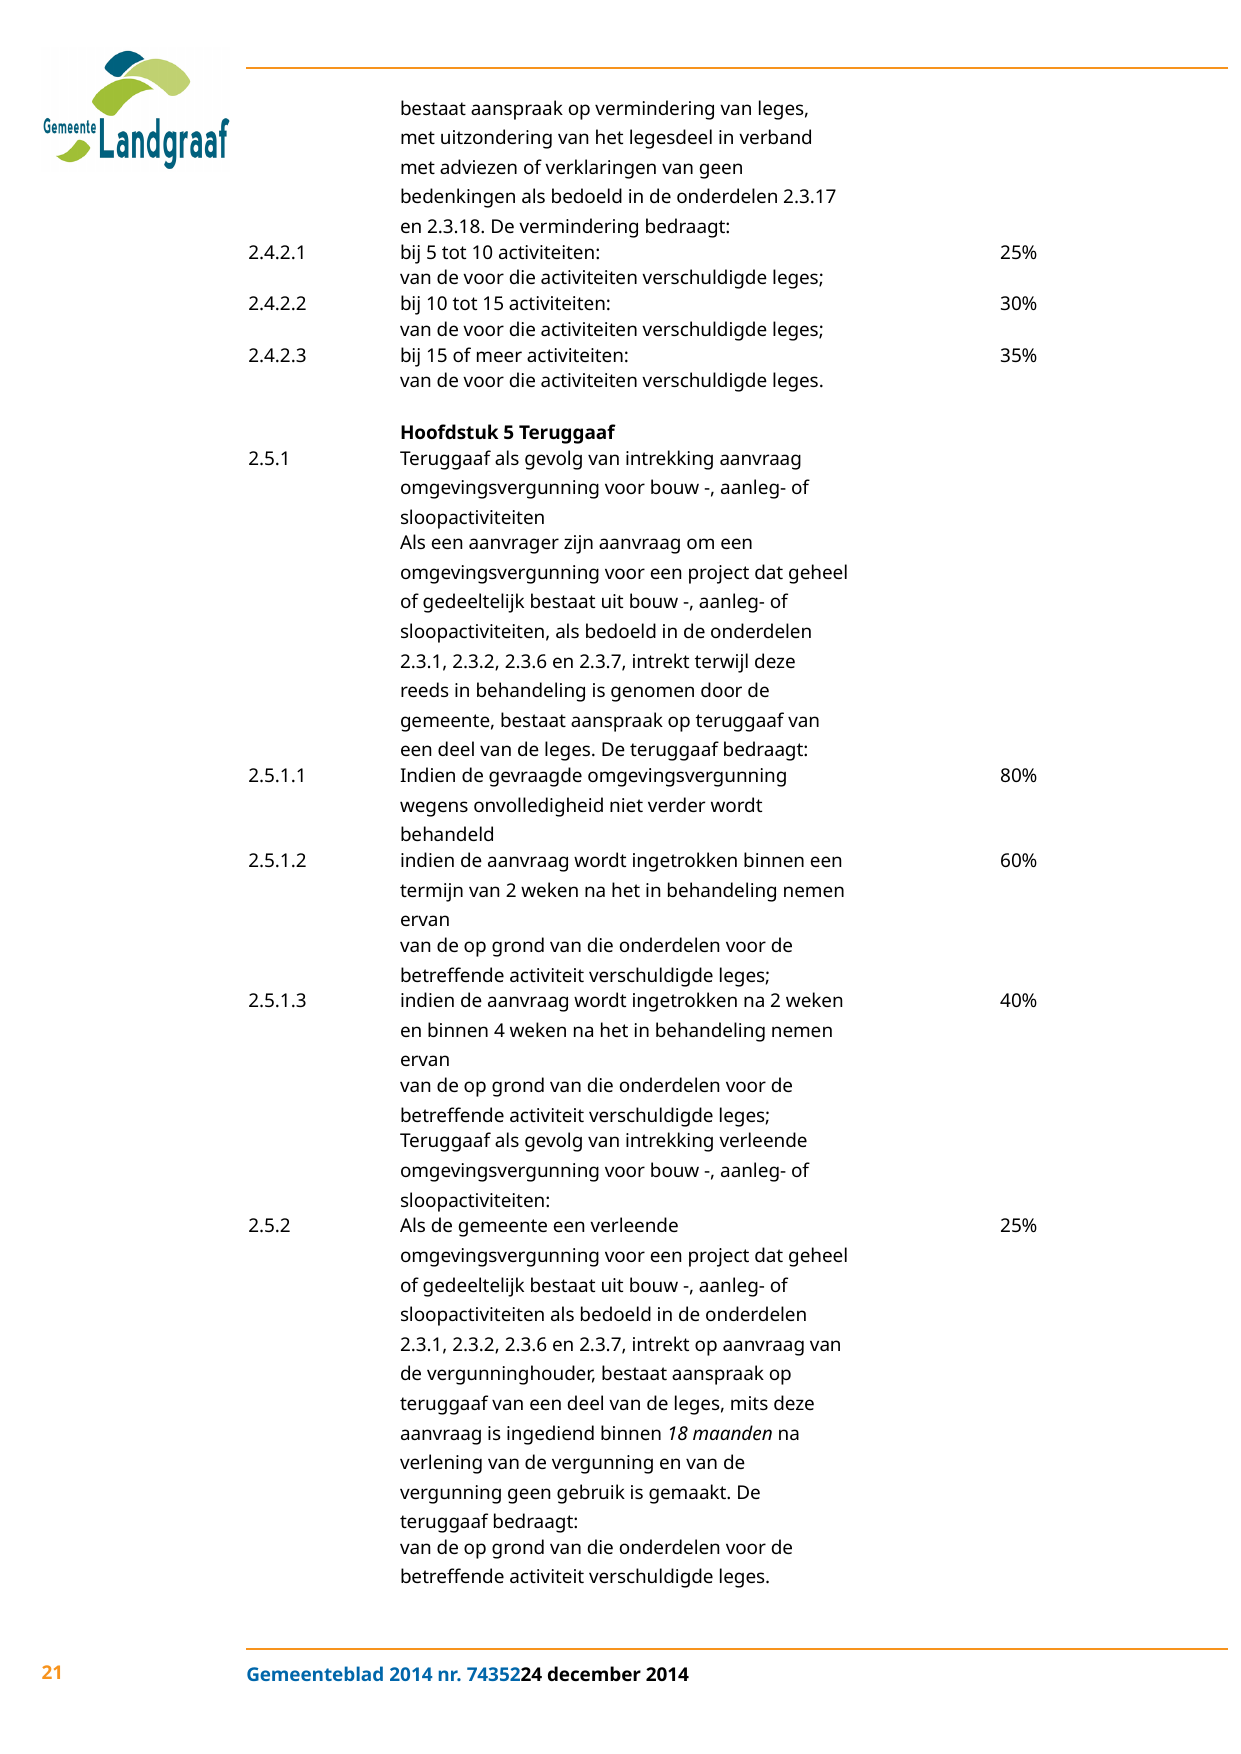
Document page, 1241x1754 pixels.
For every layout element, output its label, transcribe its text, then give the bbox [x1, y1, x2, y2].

table_cell [1000, 393, 1152, 419]
table_cell [1000, 932, 1152, 987]
table_cell [1000, 265, 1152, 290]
table_cell 25% [1000, 239, 1152, 264]
table_cell van de voor die activiteiten verschuldigde leges. [400, 368, 848, 393]
table_cell van de op grond van die onderdelen voor de betreffende activiteit verschuldigde leges; [400, 932, 848, 987]
table_cell [248, 419, 400, 445]
table_cell bestaat aanspraak op vermindering van leges, met uitzondering van het legesdeel in verband met adviezen of verklaringen van geen bedenkingen als bedoeld in de onderdelen 2.3.17 en 2.3.18. De vermindering bedraagt: [400, 95, 848, 239]
table_cell [848, 763, 1000, 847]
table_cell [848, 265, 1000, 290]
table_cell Teruggaaf als gevolg van intrekking aanvraag omgevingsvergunning voor bouw -, aanleg- of sloopactiviteiten [400, 445, 848, 529]
table_cell 25% [1000, 1213, 1152, 1534]
table_cell [248, 95, 400, 239]
table_cell bij 10 tot 15 activiteiten: [400, 290, 848, 316]
table_cell 2.5.2 [248, 1213, 400, 1534]
table_cell Hoofdstuk 5 Teruggaaf [400, 419, 848, 445]
table_cell [248, 393, 400, 419]
table_cell van de op grond van die onderdelen voor de betreffende activiteit verschuldigde leges; [400, 1073, 848, 1128]
table_cell [1000, 368, 1152, 393]
table_cell 2.5.1.2 [248, 847, 400, 932]
table_cell 2.4.2.3 [248, 342, 400, 367]
table_cell [848, 988, 1000, 1072]
table_cell [1000, 316, 1152, 342]
table_cell van de op grond van die onderdelen voor de betreffende activiteit verschuldigde leges. [400, 1534, 848, 1589]
table_cell [248, 530, 400, 762]
table_cell van de voor die activiteiten verschuldigde leges; [400, 265, 848, 290]
table_cell [1000, 1128, 1152, 1213]
table_cell indien de aanvraag wordt ingetrokken na 2 weken en binnen 4 weken na het in behandeling nemen ervan [400, 988, 848, 1072]
table_cell [848, 1128, 1000, 1213]
table_cell [848, 1073, 1000, 1128]
table_cell [1000, 1073, 1152, 1128]
table_cell 2.5.1 [248, 445, 400, 529]
table_cell indien de aanvraag wordt ingetrokken binnen een termijn van 2 weken na het in behandeling nemen ervan [400, 847, 848, 932]
table_cell 40% [1000, 988, 1152, 1072]
table_cell [848, 239, 1000, 264]
table_cell [248, 316, 400, 342]
table_cell [400, 393, 848, 419]
table_cell bij 5 tot 10 activiteiten: [400, 239, 848, 264]
table_cell [848, 316, 1000, 342]
table_cell [248, 265, 400, 290]
table_cell 2.4.2.2 [248, 290, 400, 316]
table_cell [848, 1534, 1000, 1589]
table_cell [1000, 419, 1152, 445]
table_cell [1000, 445, 1152, 529]
table_cell 2.5.1.1 [248, 763, 400, 847]
table_cell Indien de gevraagde omgevingsvergunning wegens onvolledigheid niet verder wordt behandeld [400, 763, 848, 847]
table_cell [1000, 530, 1152, 762]
table_cell 2.5.1.3 [248, 988, 400, 1072]
table_cell [248, 1534, 400, 1589]
table_cell [248, 932, 400, 987]
table_cell [848, 419, 1000, 445]
table_cell [848, 290, 1000, 316]
table_cell [848, 342, 1000, 367]
table_cell [848, 95, 1000, 239]
table_cell 35% [1000, 342, 1152, 367]
table_cell [848, 847, 1000, 932]
table_cell 30% [1000, 290, 1152, 316]
table_cell [1000, 1534, 1152, 1589]
table_cell [248, 368, 400, 393]
table_cell Als de gemeente een verleende omgevingsvergunning voor een project dat geheel of gedeeltelijk bestaat uit bouw -, aanleg- of sloopactiviteiten als bedoeld in de onderdelen 2.3.1, 2.3.2, 2.3.6 en 2.3.7, intrekt op aanvraag van de vergunninghouder, bestaat aanspraak op teruggaaf van een deel van de leges, mits deze aanvraag is ingediend binnen 18 maanden na verlening van de vergunning en van de vergunning geen gebruik is gemaakt. De teruggaaf bedraagt: [400, 1213, 848, 1534]
table_cell [248, 1128, 400, 1213]
table_cell [1000, 95, 1152, 239]
table_cell 80% [1000, 763, 1152, 847]
table_cell [848, 445, 1000, 529]
picture [41, 47, 231, 172]
table_cell [848, 530, 1000, 762]
table_cell bij 15 of meer activiteiten: [400, 342, 848, 367]
table_cell Teruggaaf als gevolg van intrekking verleende omgevingsvergunning voor bouw -, aanleg- of sloopactiviteiten: [400, 1128, 848, 1213]
table_cell 2.4.2.1 [248, 239, 400, 264]
table_cell 60% [1000, 847, 1152, 932]
table_cell [848, 368, 1000, 393]
table_cell [248, 1073, 400, 1128]
table_cell [848, 932, 1000, 987]
table_cell [848, 393, 1000, 419]
table_cell van de voor die activiteiten verschuldigde leges; [400, 316, 848, 342]
table_cell Als een aanvrager zijn aanvraag om een omgevingsvergunning voor een project dat geheel of gedeeltelijk bestaat uit bouw -, aanleg- of sloopactiviteiten, als bedoeld in de onderdelen 2.3.1, 2.3.2, 2.3.6 en 2.3.7, intrekt terwijl deze reeds in behandeling is genomen door de gemeente, bestaat aanspraak op teruggaaf van een deel van de leges. De teruggaaf bedraagt: [400, 530, 848, 762]
table_cell [848, 1213, 1000, 1534]
